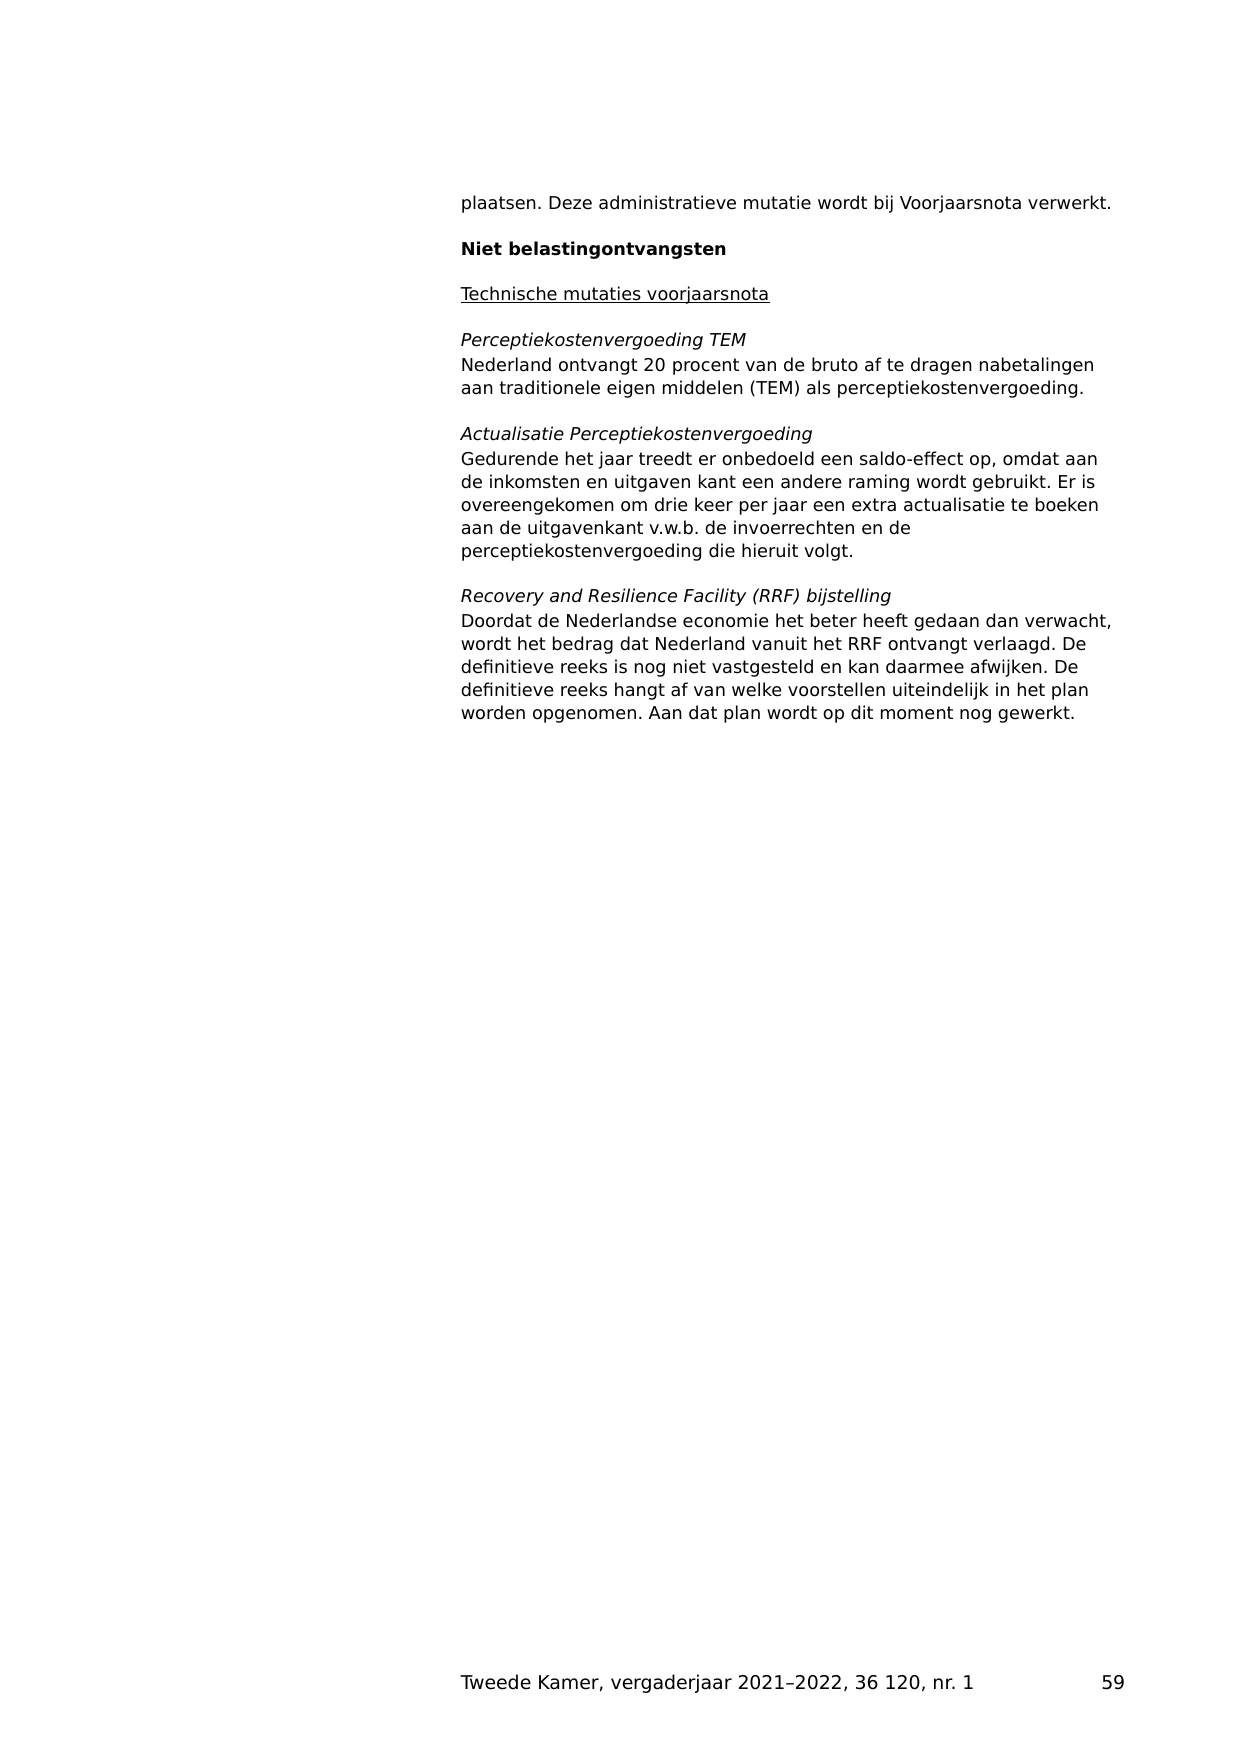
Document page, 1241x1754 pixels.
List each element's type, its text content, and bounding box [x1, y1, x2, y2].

text Technische mutaties voorjaarsnota [461, 282, 1125, 305]
text Nederland ontvangt 20 procent van de bruto af te dragen nabetalingen aan traditionele eigen middelen (TEM) als perceptiekostenvergoeding. [461, 353, 1125, 399]
text Recovery and Resilience Facility (RRF) bijstelling [461, 584, 1125, 607]
text Doordat de Nederlandse economie het beter heeft gedaan dan verwacht, wordt het bedrag dat Nederland vanuit het RRF ontvangt verlaagd. De definitieve reeks is nog niet vastgesteld en kan daarmee afwijken. De definitieve reeks hangt af van welke voorstellen uiteindelijk in het plan worden opgenomen. Aan dat plan wordt op dit moment nog gewerkt. [461, 609, 1125, 724]
text Actualisatie Perceptiekostenvergoeding [461, 422, 1125, 445]
text Perceptiekostenvergoeding TEM [461, 328, 1125, 351]
text plaatsen. Deze administratieve mutatie wordt bij Voorjaarsnota verwerkt. [461, 191, 1125, 214]
text Gedurende het jaar treedt er onbedoeld een saldo-effect op, omdat aan de inkomsten en uitgaven kant een andere raming wordt gebruikt. Er is overeengekomen om drie keer per jaar een extra actualisatie te boeken aan de uitgavenkant v.w.b. de invoerrechten en de perceptiekostenvergoeding die hieruit volgt. [461, 447, 1125, 562]
text Niet belastingontvangsten [461, 237, 1125, 259]
